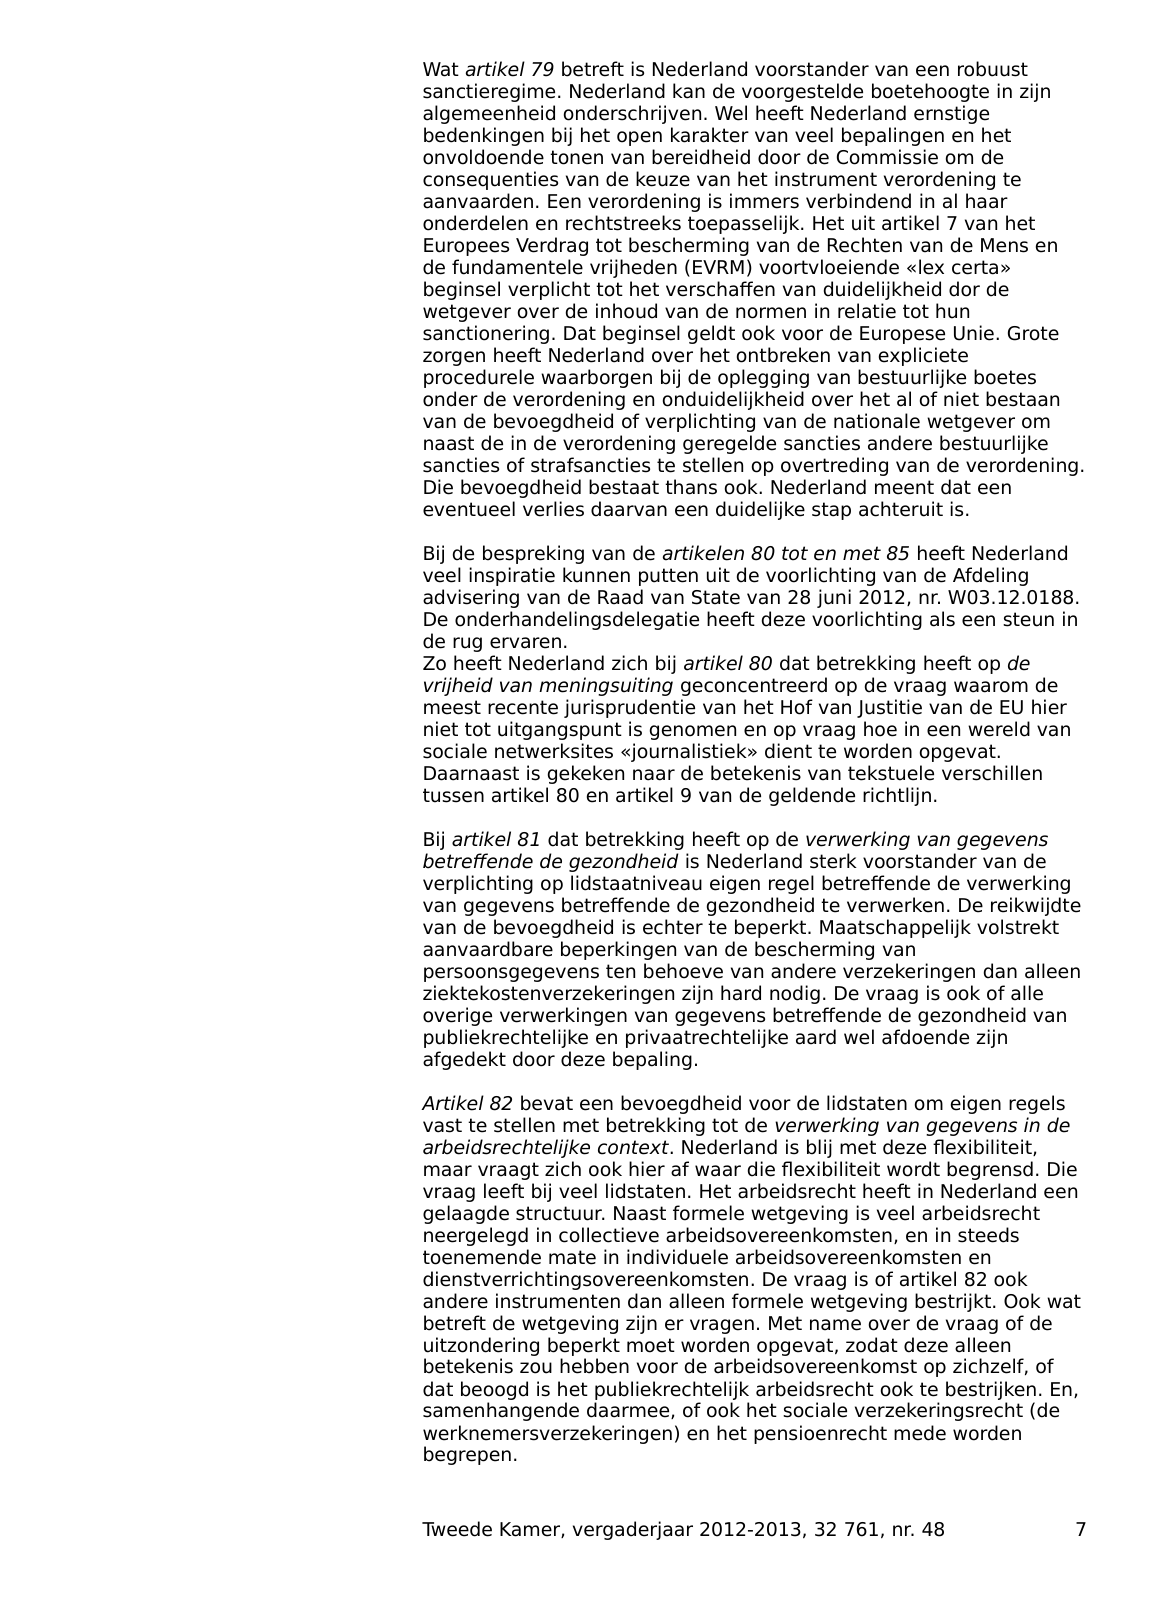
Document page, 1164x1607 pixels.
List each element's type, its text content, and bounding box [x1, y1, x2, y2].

text Wat artikel 79 betreft is Nederland voorstander van een robuust sanctieregime. Nederland kan de voorgestelde boetehoogte in zijn algemeenheid onderschrijven. Wel heeft Nederland ernstige bedenkingen bij het open karakter van veel bepalingen en het onvoldoende tonen van bereidheid door de Commissie om de consequenties van de keuze van het instrument verordening te aanvaarden. Een verordening is immers verbindend in al haar onderdelen en rechtstreeks toepasselijk. Het uit artikel 7 van het Europees Verdrag tot bescherming van de Rechten van de Mens en de fundamentele vrijheden (EVRM) voortvloeiende «lex certa» beginsel verplicht tot het verschaffen van duidelijkheid dor de wetgever over de inhoud van de normen in relatie tot hun sanctionering. Dat beginsel geldt ook voor de Europese Unie. Grote zorgen heeft Nederland over het ontbreken van expliciete procedurele waarborgen bij de oplegging van bestuurlijke boetes onder de verordening en onduidelijkheid over het al of niet bestaan van de bevoegdheid of verplichting van de nationale wetgever om naast de in de verordening geregelde sancties andere bestuurlijke sancties of strafsancties te stellen op overtreding van de verordening. Die bevoegdheid bestaat thans ook. Nederland meent dat een eventueel verlies daarvan een duidelijke stap achteruit is. [422, 59, 1087, 521]
text Bij artikel 81 dat betrekking heeft op de verwerking van gegevens betreffende de gezondheid is Nederland sterk voorstander van de verplichting op lidstaatniveau eigen regel betreffende de verwerking van gegevens betreffende de gezondheid te verwerken. De reikwijdte van de bevoegdheid is echter te beperkt. Maatschappelijk volstrekt aanvaardbare beperkingen van de bescherming van persoonsgegevens ten behoeve van andere verzekeringen dan alleen ziektekostenverzekeringen zijn hard nodig. De vraag is ook of alle overige verwerkingen van gegevens betreffende de gezondheid van publiekrechtelijke en privaatrechtelijke aard wel afdoende zijn afgedekt door deze bepaling. [422, 829, 1087, 1071]
text Bij de bespreking van de artikelen 80 tot en met 85 heeft Nederland veel inspiratie kunnen putten uit de voorlichting van de Afdeling advisering van de Raad van State van 28 juni 2012, nr. W03.12.0188. De onderhandelingsdelegatie heeft deze voorlichting als een steun in de rug ervaren. [422, 543, 1087, 653]
text Zo heeft Nederland zich bij artikel 80 dat betrekking heeft op de vrijheid van meningsuiting geconcentreerd op de vraag waarom de meest recente jurisprudentie van het Hof van Justitie van de EU hier niet tot uitgangspunt is genomen en op vraag hoe in een wereld van sociale netwerksites «journalistiek» dient te worden opgevat. Daarnaast is gekeken naar de betekenis van tekstuele verschillen tussen artikel 80 en artikel 9 van de geldende richtlijn. [422, 653, 1087, 807]
text Artikel 82 bevat een bevoegdheid voor de lidstaten om eigen regels vast te stellen met betrekking tot de verwerking van gegevens in de arbeidsrechtelijke context. Nederland is blij met deze flexibiliteit, maar vraagt zich ook hier af waar die flexibiliteit wordt begrensd. Die vraag leeft bij veel lidstaten. Het arbeidsrecht heeft in Nederland een gelaagde structuur. Naast formele wetgeving is veel arbeidsrecht neergelegd in collectieve arbeidsovereenkomsten, en in steeds toenemende mate in individuele arbeidsovereenkomsten en dienstverrichtingsovereenkomsten. De vraag is of artikel 82 ook andere instrumenten dan alleen formele wetgeving bestrijkt. Ook wat betreft de wetgeving zijn er vragen. Met name over de vraag of de uitzondering beperkt moet worden opgevat, zodat deze alleen betekenis zou hebben voor de arbeidsovereenkomst op zichzelf, of dat beoogd is het publiekrechtelijk arbeidsrecht ook te bestrijken. En, samenhangende daarmee, of ook het sociale verzekeringsrecht (de werknemersverzekeringen) en het pensioenrecht mede worden begrepen. [422, 1093, 1087, 1466]
